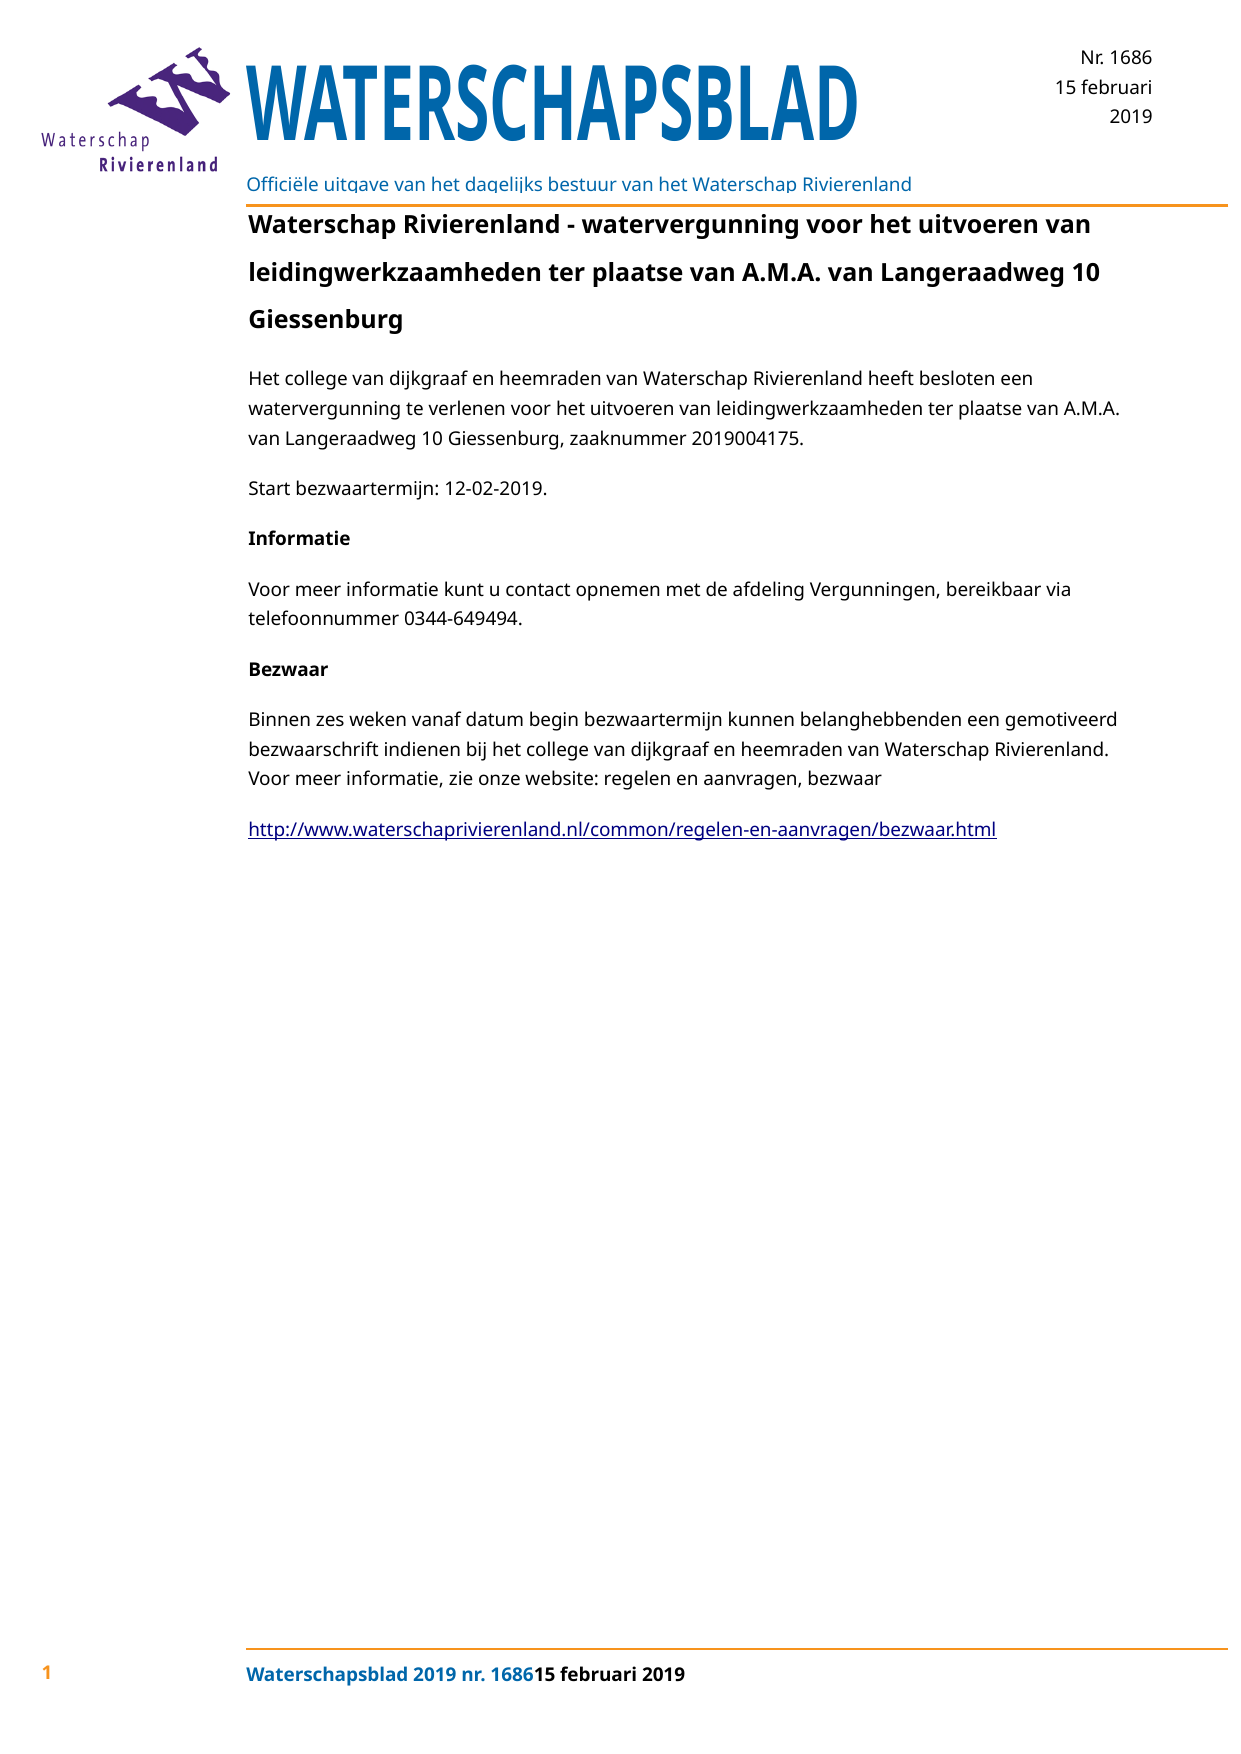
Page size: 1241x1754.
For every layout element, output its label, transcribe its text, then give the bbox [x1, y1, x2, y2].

text Voor meer informatie kunt u contact opnemen met de afdeling Vergunningen, bereikbaar via telefoonnummer 0344-649494. [248, 576, 1152, 631]
text Waterschap Rivierenland - watervergunning voor het uitvoeren van leidingwerkzaamheden ter plaatse van A.M.A. van Langeraadweg 10 Giessenburg [248, 207, 1152, 336]
text Informatie [248, 526, 1152, 551]
text Binnen zes weken vanaf datum begin bezwaartermijn kunnen belanghebbenden een gemotiveerd bezwaarschrift indienen bij het college van dijkgraaf en heemraden van Waterschap Rivierenland. Voor meer informatie, zie onze website: regelen en aanvragen, bezwaar [248, 706, 1152, 791]
text Bezwaar [248, 656, 1152, 682]
text Het college van dijkgraaf en heemraden van Waterschap Rivierenland heeft besloten een watervergunning te verlenen voor het uitvoeren van leidingwerkzaamheden ter plaatse van A.M.A. van Langeraadweg 10 Giessenburg, zaaknummer 2019004175. [248, 366, 1152, 450]
text http://www.waterschaprivierenland.nl/common/regelen-en-aanvragen/bezwaar.html [248, 816, 1152, 842]
text Start bezwaartermijn: 12-02-2019. [248, 475, 1152, 501]
picture [41, 47, 231, 172]
